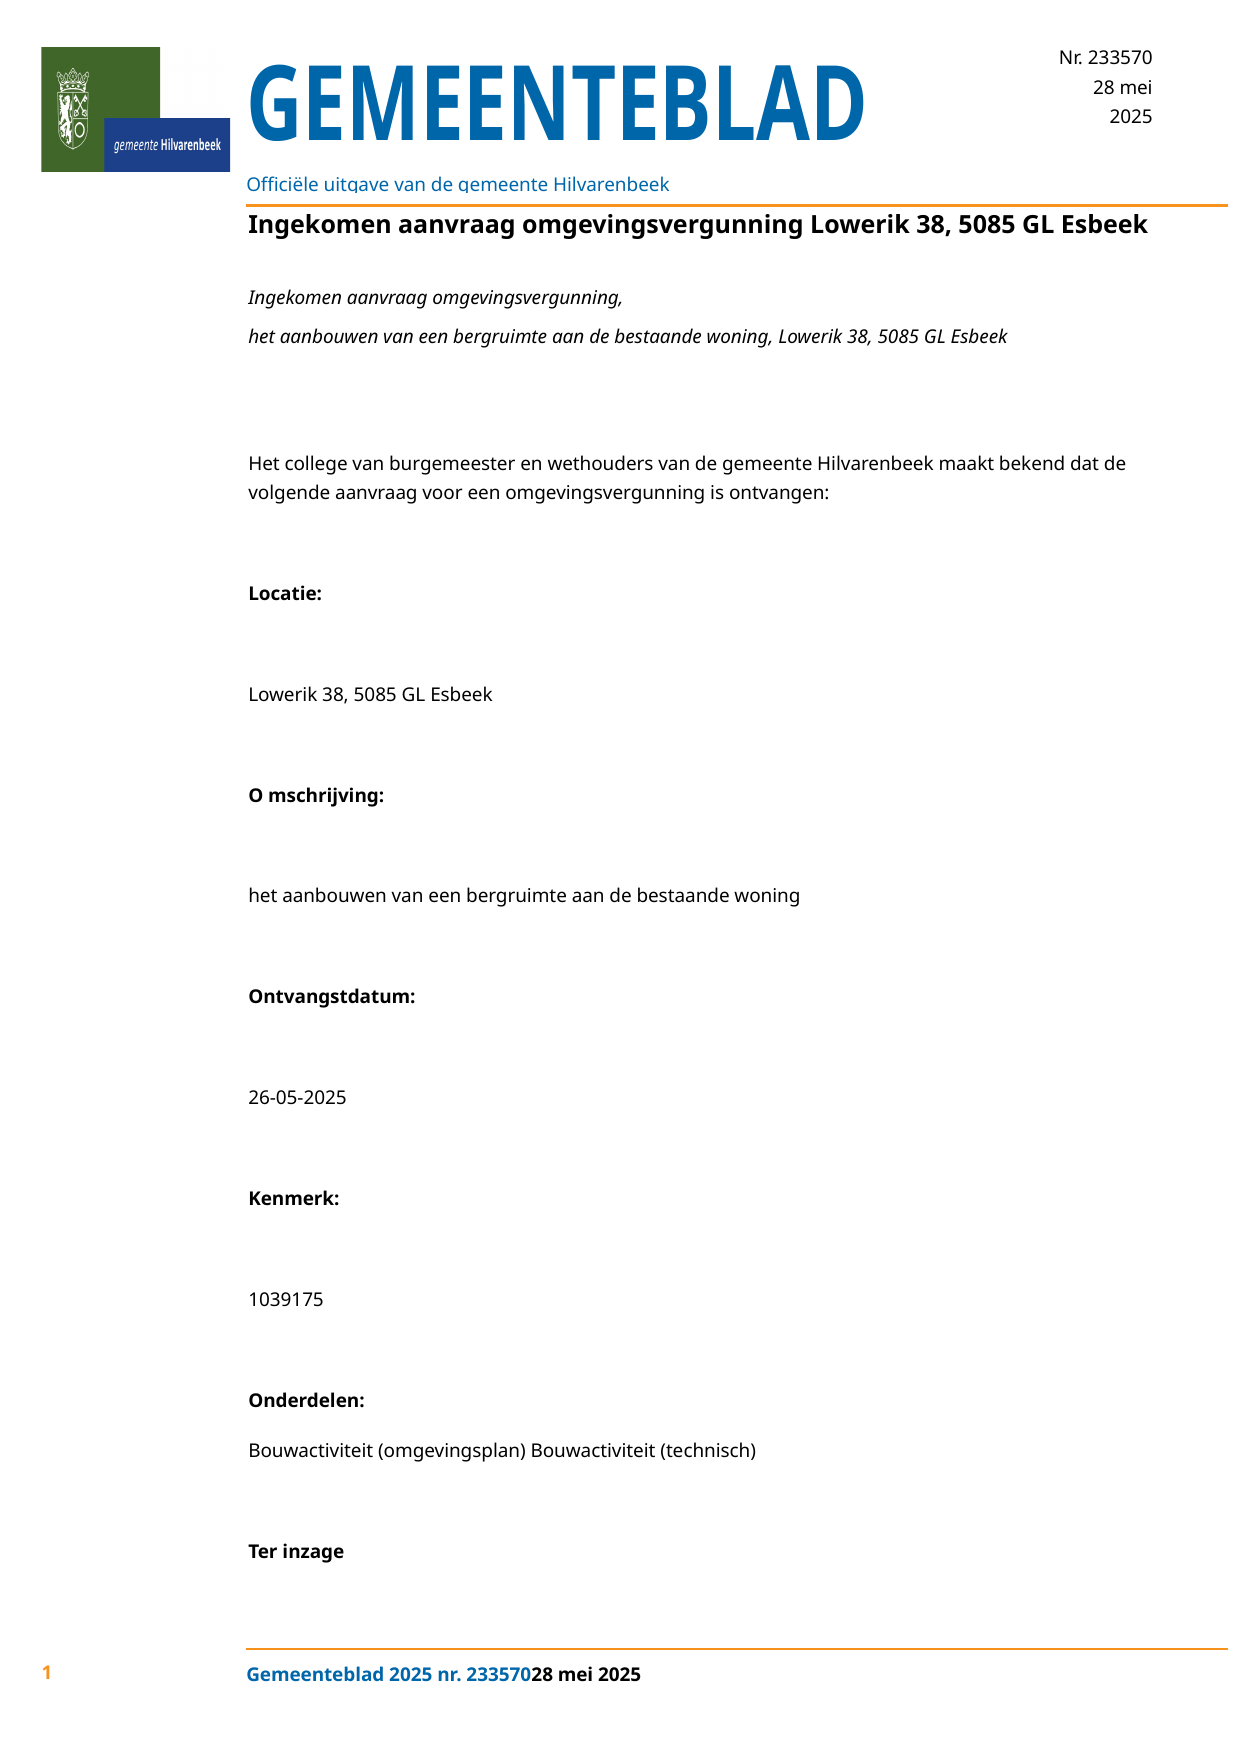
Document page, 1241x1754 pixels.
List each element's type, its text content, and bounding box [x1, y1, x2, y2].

text Lowerik 38, 5085 GL Esbeek [248, 681, 1152, 707]
picture [41, 47, 231, 172]
text Locatie: [248, 580, 1152, 606]
text O mschrijving: [248, 782, 1152, 807]
text Ter inzage [248, 1538, 1152, 1564]
text het aanbouwen van een bergruimte aan de bestaande woning [248, 883, 1152, 908]
text Bouwactiviteit (omgevingsplan) Bouwactiviteit (technisch) [248, 1437, 1152, 1463]
text het aanbouwen van een bergruimte aan de bestaande woning, Lowerik 38, 5085 GL Esbeek [248, 323, 1152, 349]
text 26-05-2025 [248, 1084, 1152, 1110]
text Onderdelen: [248, 1387, 1152, 1412]
text 1039175 [248, 1286, 1152, 1312]
text Ingekomen aanvraag omgevingsvergunning, [248, 284, 1152, 309]
text Ontvangstdatum: [248, 983, 1152, 1009]
text Kenmerk: [248, 1185, 1152, 1211]
text Ingekomen aanvraag omgevingsvergunning Lowerik 38, 5085 GL Esbeek [248, 207, 1152, 241]
text Het college van burgemeester en wethouders van de gemeente Hilvarenbeek maakt bekend dat de volgende aanvraag voor een omgevingsvergunning is ontvangen: [248, 450, 1152, 505]
